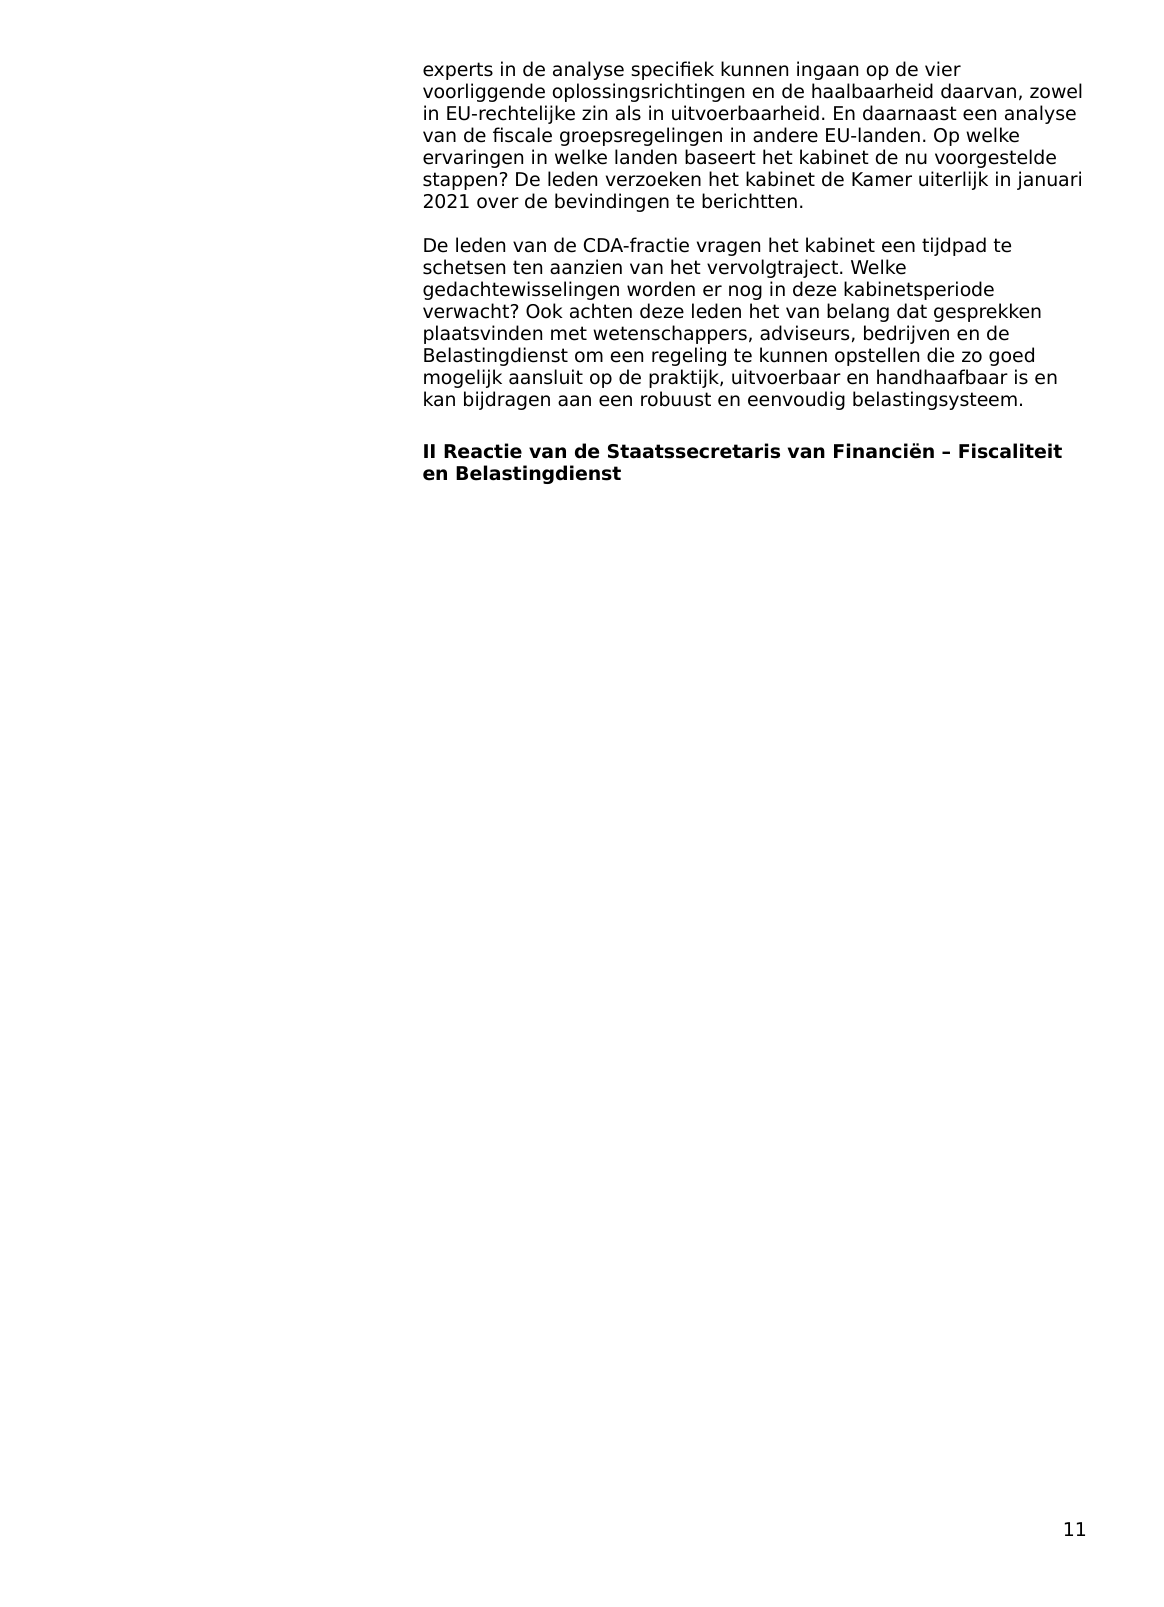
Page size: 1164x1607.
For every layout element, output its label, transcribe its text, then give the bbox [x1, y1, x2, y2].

subtitle II Reactie van de Staatssecretaris van Financiën – Fiscaliteit en Belastingdienst [422, 441, 1087, 485]
text De leden van de CDA-fractie vragen het kabinet een tijdpad te schetsen ten aanzien van het vervolgtraject. Welke gedachtewisselingen worden er nog in deze kabinetsperiode verwacht? Ook achten deze leden het van belang dat gesprekken plaatsvinden met wetenschappers, adviseurs, bedrijven en de Belastingdienst om een regeling te kunnen opstellen die zo goed mogelijk aansluit op de praktijk, uitvoerbaar en handhaafbaar is en kan bijdragen aan een robuust en eenvoudig belastingsysteem. [422, 235, 1087, 411]
text experts in de analyse specifiek kunnen ingaan op de vier voorliggende oplossingsrichtingen en de haalbaarheid daarvan, zowel in EU-rechtelijke zin als in uitvoerbaarheid. En daarnaast een analyse van de fiscale groepsregelingen in andere EU-landen. Op welke ervaringen in welke landen baseert het kabinet de nu voorgestelde stappen? De leden verzoeken het kabinet de Kamer uiterlijk in januari 2021 over de bevindingen te berichtten. [422, 59, 1087, 213]
